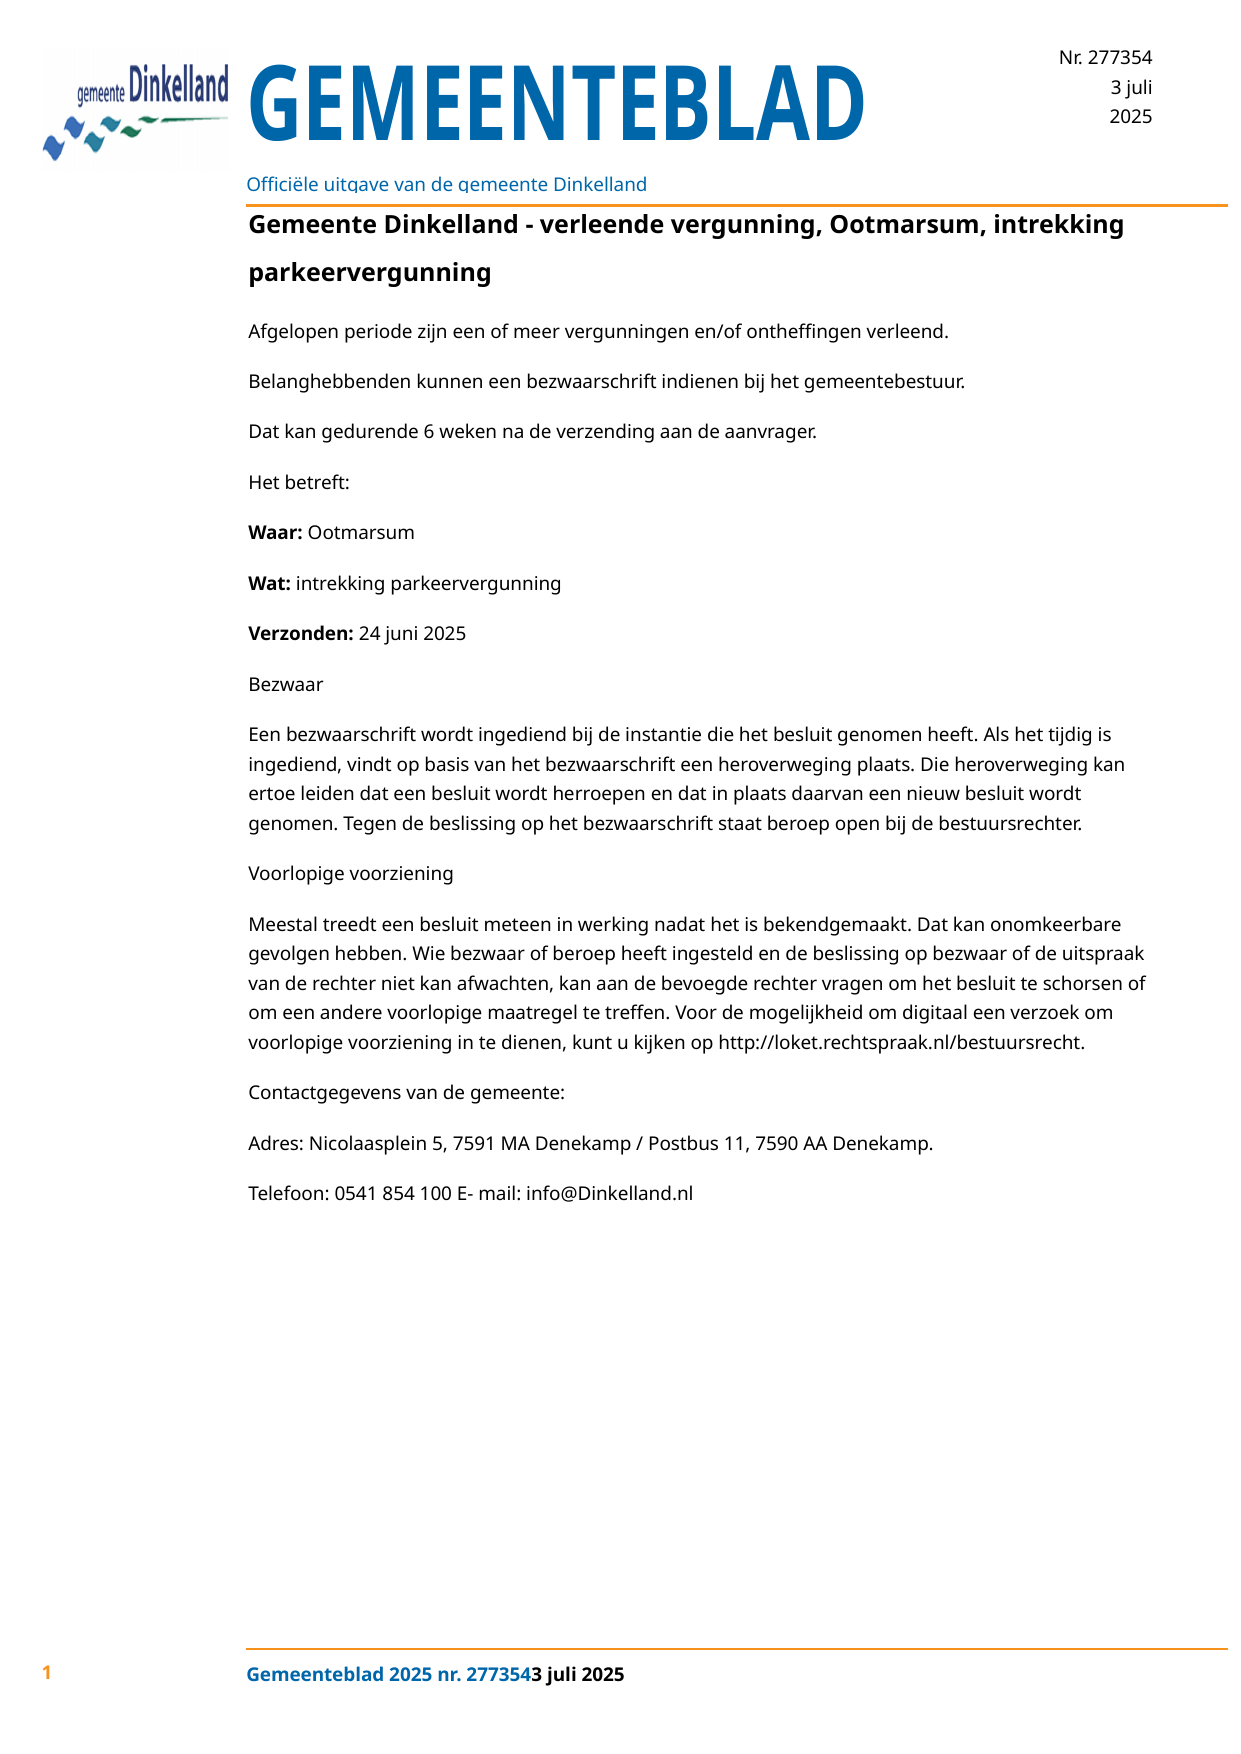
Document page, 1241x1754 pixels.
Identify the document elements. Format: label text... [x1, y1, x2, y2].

text Het betreft: [248, 469, 1152, 495]
text Belanghebbenden kunnen een bezwaarschrift indienen bij het gemeentebestuur. [248, 368, 1152, 394]
text Afgelopen periode zijn een of meer vergunningen en/of ontheffingen verleend. [248, 318, 1152, 344]
text Gemeente Dinkelland - verleende vergunning, Ootmarsum, intrekking parkeervergunning [248, 207, 1152, 288]
text Adres: Nicolaasplein 5, 7591 MA Denekamp / Postbus 11, 7590 AA Denekamp. [248, 1130, 1152, 1156]
text Dat kan gedurende 6 weken na de verzending aan de aanvrager. [248, 419, 1152, 444]
text Meestal treedt een besluit meteen in werking nadat het is bekendgemaakt. Dat kan onomkeerbare gevolgen hebben. Wie bezwaar of beroep heeft ingesteld en de beslissing op bezwaar of de uitspraak van de rechter niet kan afwachten, kan aan de bevoegde rechter vragen om het besluit te schorsen of om een andere voorlopige maatregel te treffen. Voor de mogelijkheid om digitaal een verzoek om voorlopige voorziening in te dienen, kunt u kijken op http://loket.rechtspraak.nl/bestuursrecht. [248, 911, 1152, 1055]
text Wat: intrekking parkeervergunning [248, 570, 1152, 596]
text Een bezwaarschrift wordt ingediend bij de instantie die het besluit genomen heeft. Als het tijdig is ingediend, vindt op basis van het bezwaarschrift een heroverweging plaats. Die heroverweging kan ertoe leiden dat een besluit wordt herroepen en dat in plaats daarvan een nieuw besluit wordt genomen. Tegen de beslissing op het bezwaarschrift staat beroep open bij de bestuursrechter. [248, 721, 1152, 836]
text Verzonden: 24 juni 2025 [248, 620, 1152, 646]
text Bezwaar [248, 671, 1152, 697]
text Voorlopige voorziening [248, 860, 1152, 886]
picture [41, 47, 231, 172]
text Contactgegevens van de gemeente: [248, 1079, 1152, 1105]
text Telefoon: 0541 854 100 E- mail: info@Dinkelland.nl [248, 1180, 1152, 1206]
text Waar: Ootmarsum [248, 519, 1152, 545]
